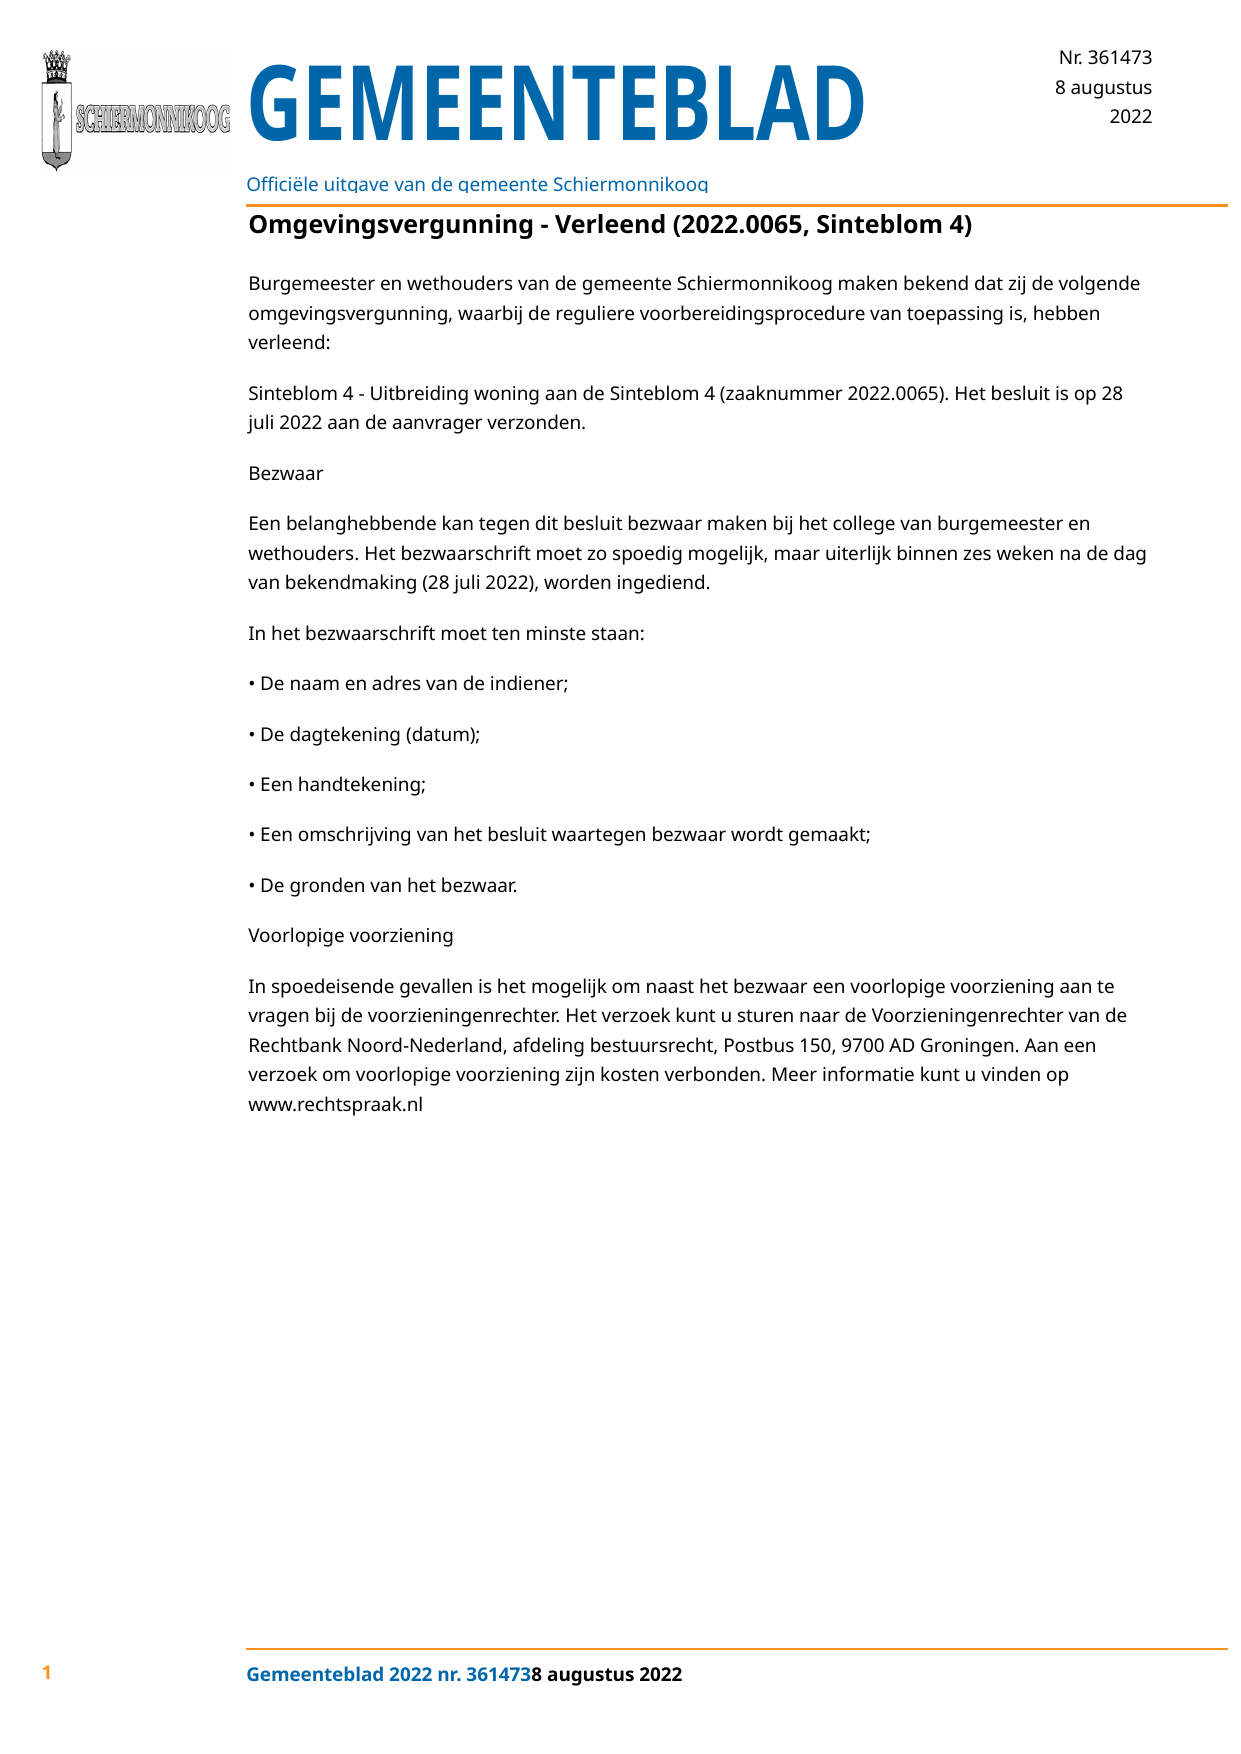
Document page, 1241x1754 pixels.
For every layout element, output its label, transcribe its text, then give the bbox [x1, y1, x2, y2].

text Omgevingsvergunning - Verleend (2022.0065, Sinteblom 4) [248, 207, 1152, 241]
text • De gronden van het bezwaar. [248, 872, 1152, 898]
text • De dagtekening (datum); [248, 721, 1152, 746]
picture [41, 47, 231, 172]
text Voorlopige voorziening [248, 922, 1152, 948]
text Burgemeester en wethouders van de gemeente Schiermonnikoog maken bekend dat zij de volgende omgevingsvergunning, waarbij de reguliere voorbereidingsprocedure van toepassing is, hebben verleend: [248, 270, 1152, 355]
text Bezwaar [248, 460, 1152, 486]
text In het bezwaarschrift moet ten minste staan: [248, 620, 1152, 646]
text • Een omschrijving van het besluit waartegen bezwaar wordt gemaakt; [248, 822, 1152, 847]
text • De naam en adres van de indiener; [248, 670, 1152, 696]
text Een belanghebbende kan tegen dit besluit bezwaar maken bij het college van burgemeester en wethouders. Het bezwaarschrift moet zo spoedig mogelijk, maar uiterlijk binnen zes weken na de dag van bekendmaking (28 juli 2022), worden ingediend. [248, 510, 1152, 595]
text Sinteblom 4 - Uitbreiding woning aan de Sinteblom 4 (zaaknummer 2022.0065). Het besluit is op 28 juli 2022 aan de aanvrager verzonden. [248, 380, 1152, 435]
text In spoedeisende gevallen is het mogelijk om naast het bezwaar een voorlopige voorziening aan te vragen bij de voorzieningenrechter. Het verzoek kunt u sturen naar de Voorzieningenrechter van de Rechtbank Noord-Nederland, afdeling bestuursrecht, Postbus 150, 9700 AD Groningen. Aan een verzoek om voorlopige voorziening zijn kosten verbonden. Meer informatie kunt u vinden op www.rechtspraak.nl [248, 973, 1152, 1117]
text • Een handtekening; [248, 771, 1152, 797]
